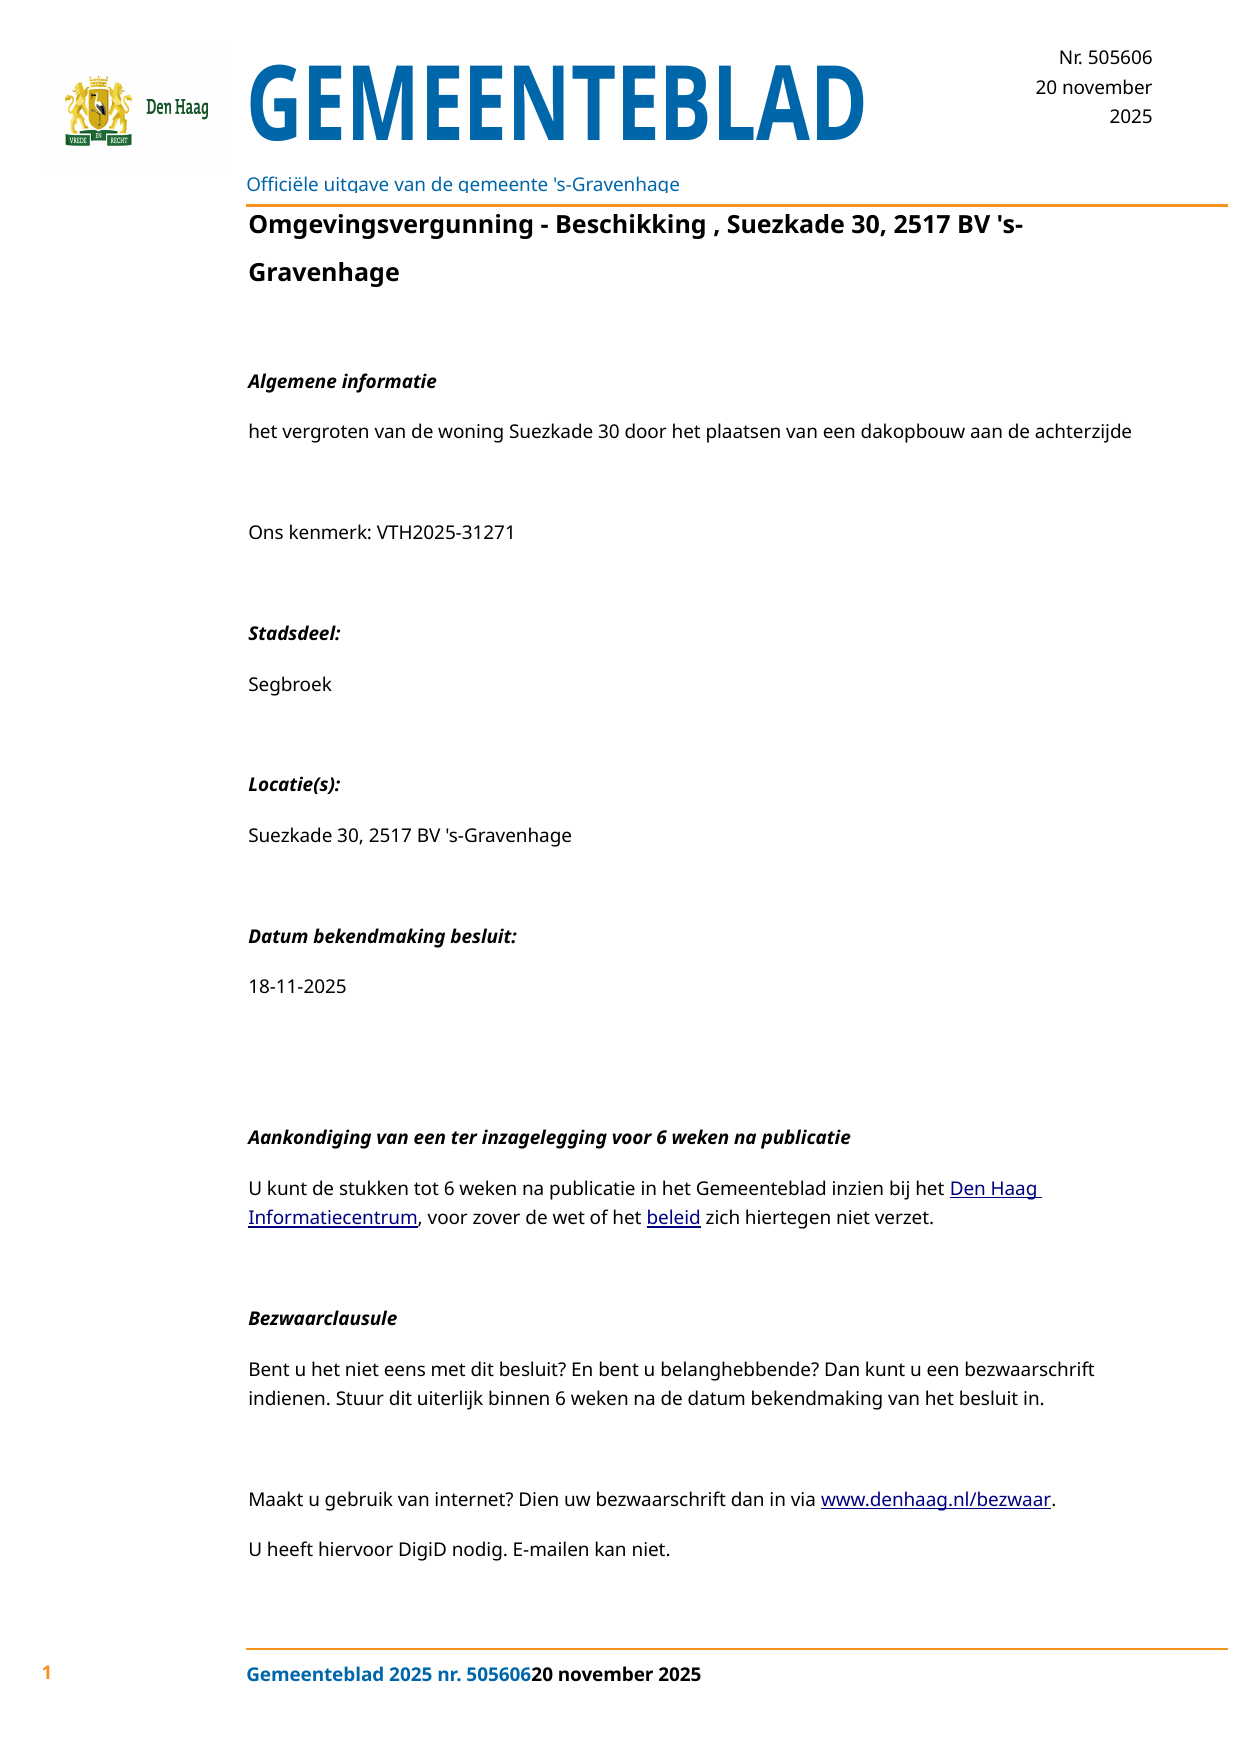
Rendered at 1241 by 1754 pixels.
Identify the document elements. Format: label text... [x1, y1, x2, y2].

text het vergroten van de woning Suezkade 30 door het plaatsen van een dakopbouw aan de achterzijde [248, 419, 1152, 444]
text Locatie(s): [248, 772, 1152, 797]
text Omgevingsvergunning - Beschikking , Suezkade 30, 2517 BV 's-Gravenhage [248, 207, 1152, 288]
text Segbroek [248, 671, 1152, 697]
text Maakt u gebruik van internet? Dien uw bezwaarschrift dan in via www.denhaag.nl/bezwaar. [248, 1486, 1152, 1512]
text U heeft hiervoor DigiD nodig. E-mailen kan niet. [248, 1537, 1152, 1562]
text Algemene informatie [248, 368, 1152, 394]
text Aankondiging van een ter inzagelegging voor 6 weken na publicatie [248, 1124, 1152, 1150]
text Suezkade 30, 2517 BV 's-Gravenhage [248, 822, 1152, 848]
text Bezwaarclausule [248, 1305, 1152, 1331]
text Bent u het niet eens met dit besluit? En bent u belanghebbende? Dan kunt u een bezwaarschrift indienen. Stuur dit uiterlijk binnen 6 weken na de datum bekendmaking van het besluit in. [248, 1356, 1152, 1411]
text Ons kenmerk: VTH2025-31271 [248, 519, 1152, 545]
text Stadsdeel: [248, 620, 1152, 646]
picture [41, 47, 231, 172]
text U kunt de stukken tot 6 weken na publicatie in het Gemeenteblad inzien bij het Den Haag Informatiecentrum, voor zover de wet of het beleid zich hiertegen niet verzet. [248, 1175, 1152, 1230]
text Datum bekendmaking besluit: [248, 923, 1152, 949]
text 18-11-2025 [248, 973, 1152, 999]
